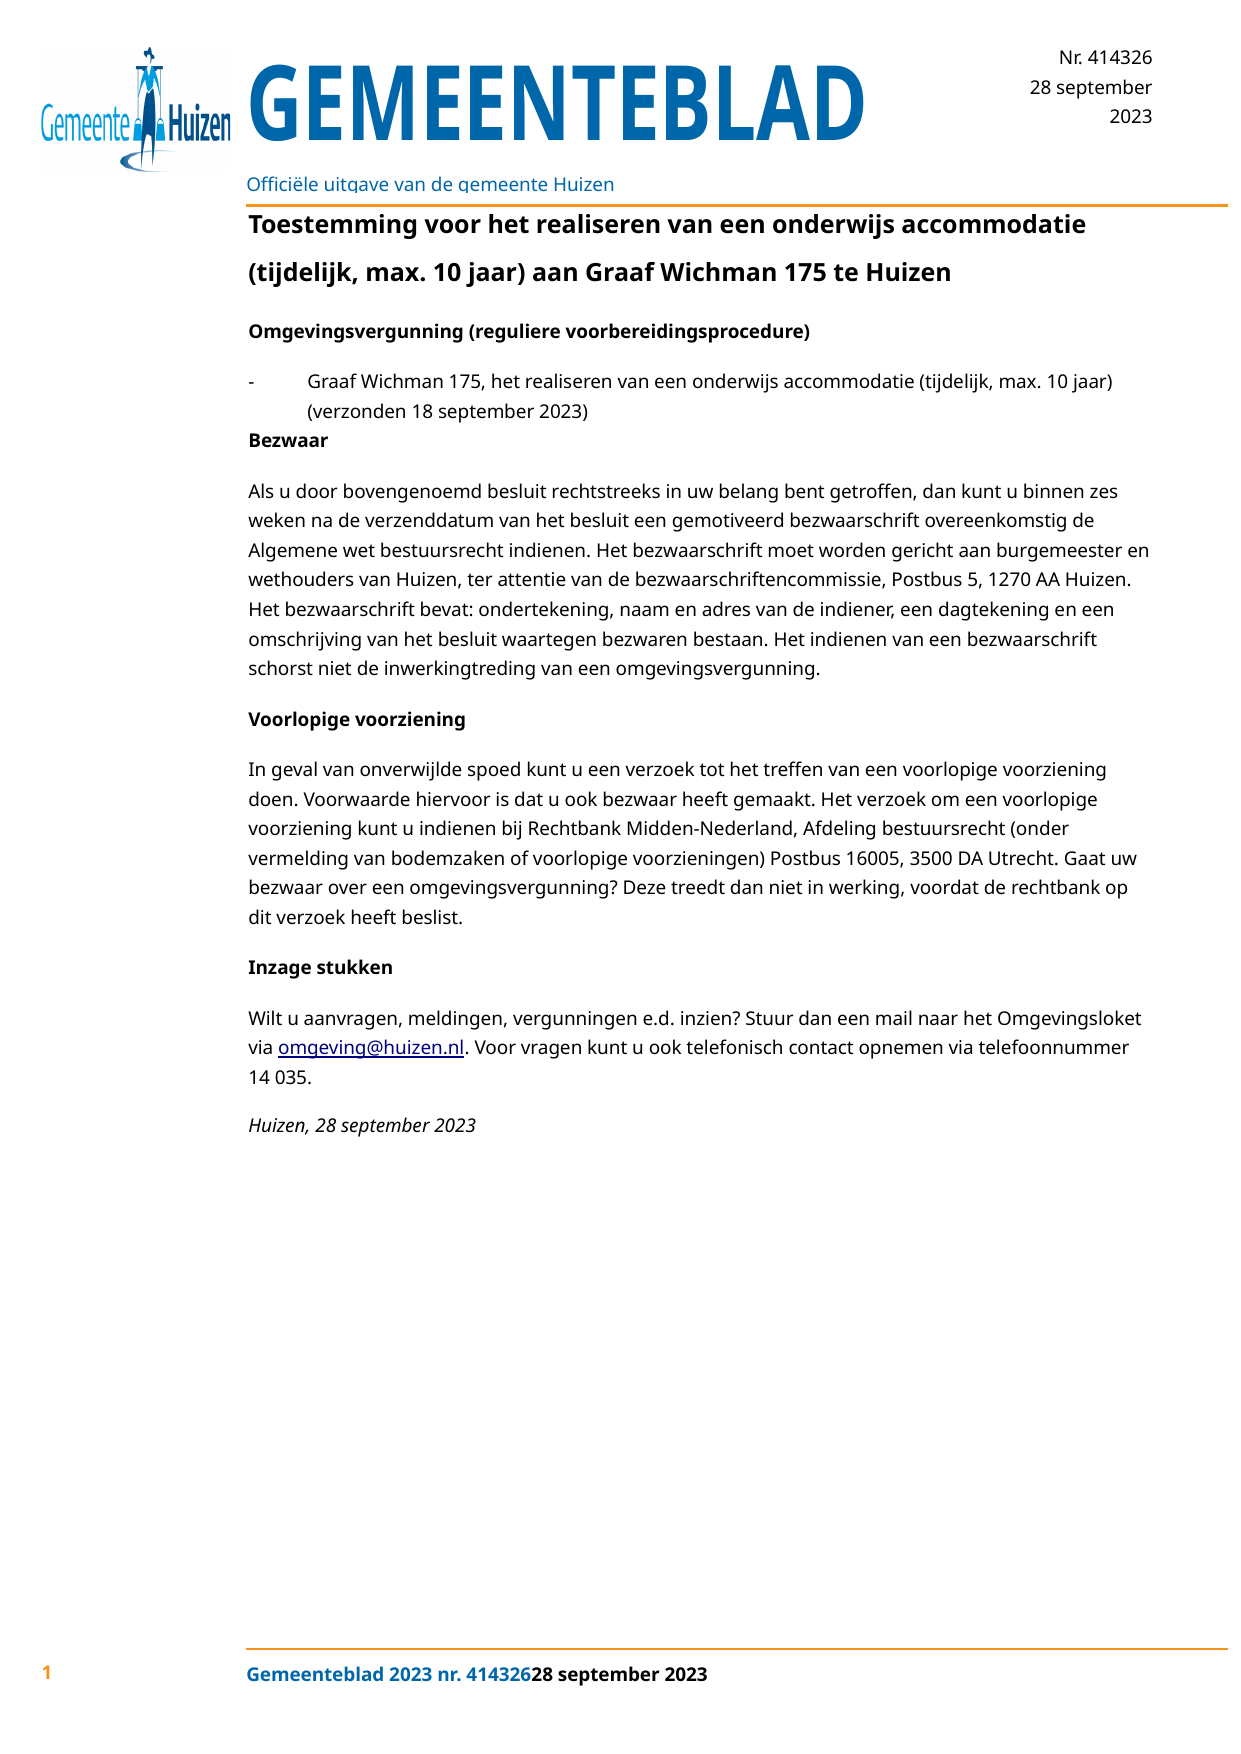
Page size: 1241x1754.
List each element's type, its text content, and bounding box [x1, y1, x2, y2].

text Wilt u aanvragen, meldingen, vergunningen e.d. inzien? Stuur dan een mail naar het Omgevingsloket via omgeving@huizen.nl. Voor vragen kunt u ook telefonisch contact opnemen via telefoonnummer 14 035. [248, 1005, 1152, 1090]
text Toestemming voor het realiseren van een onderwijs accommodatie (tijdelijk, max. 10 jaar) aan Graaf Wichman 175 te Huizen [248, 207, 1152, 288]
text Als u door bovengenoemd besluit rechtstreeks in uw belang bent getroffen, dan kunt u binnen zes weken na de verzenddatum van het besluit een gemotiveerd bezwaarschrift overeenkomstig de Algemene wet bestuursrecht indienen. Het bezwaarschrift moet worden gericht aan burgemeester en wethouders van Huizen, ter attentie van de bezwaarschriftencommissie, Postbus 5, 1270 AA Huizen. Het bezwaarschrift bevat: ondertekening, naam en adres van de indiener, een dagtekening en een omschrijving van het besluit waartegen bezwaren bestaan. Het indienen van een bezwaarschrift schorst niet de inwerkingtreding van een omgevingsvergunning. [248, 478, 1152, 681]
list Graaf Wichman 175, het realiseren van een onderwijs accommodatie (tijdelijk, max. 10 jaar) (verzonden 18 september 2023) [248, 368, 1152, 424]
text In geval van onverwijlde spoed kunt u een verzoek tot het treffen van een voorlopige voorziening doen. Voorwaarde hiervoor is dat u ook bezwaar heeft gemaakt. Het verzoek om een voorlopige voorziening kunt u indienen bij Rechtbank Midden-Nederland, Afdeling bestuursrecht (onder vermelding van bodemzaken of voorlopige voorzieningen) Postbus 16005, 3500 DA Utrecht. Gaat uw bezwaar over een omgevingsvergunning? Deze treedt dan niet in werking, voordat de rechtbank op dit verzoek heeft beslist. [248, 756, 1152, 930]
text Voorlopige voorziening [248, 706, 1152, 732]
text Huizen, 28 september 2023 [248, 1112, 1152, 1138]
text Omgevingsvergunning (reguliere voorbereidingsprocedure) [248, 318, 1152, 344]
picture [41, 47, 231, 172]
text Bezwaar [248, 427, 1152, 453]
text Inzage stukken [248, 954, 1152, 980]
